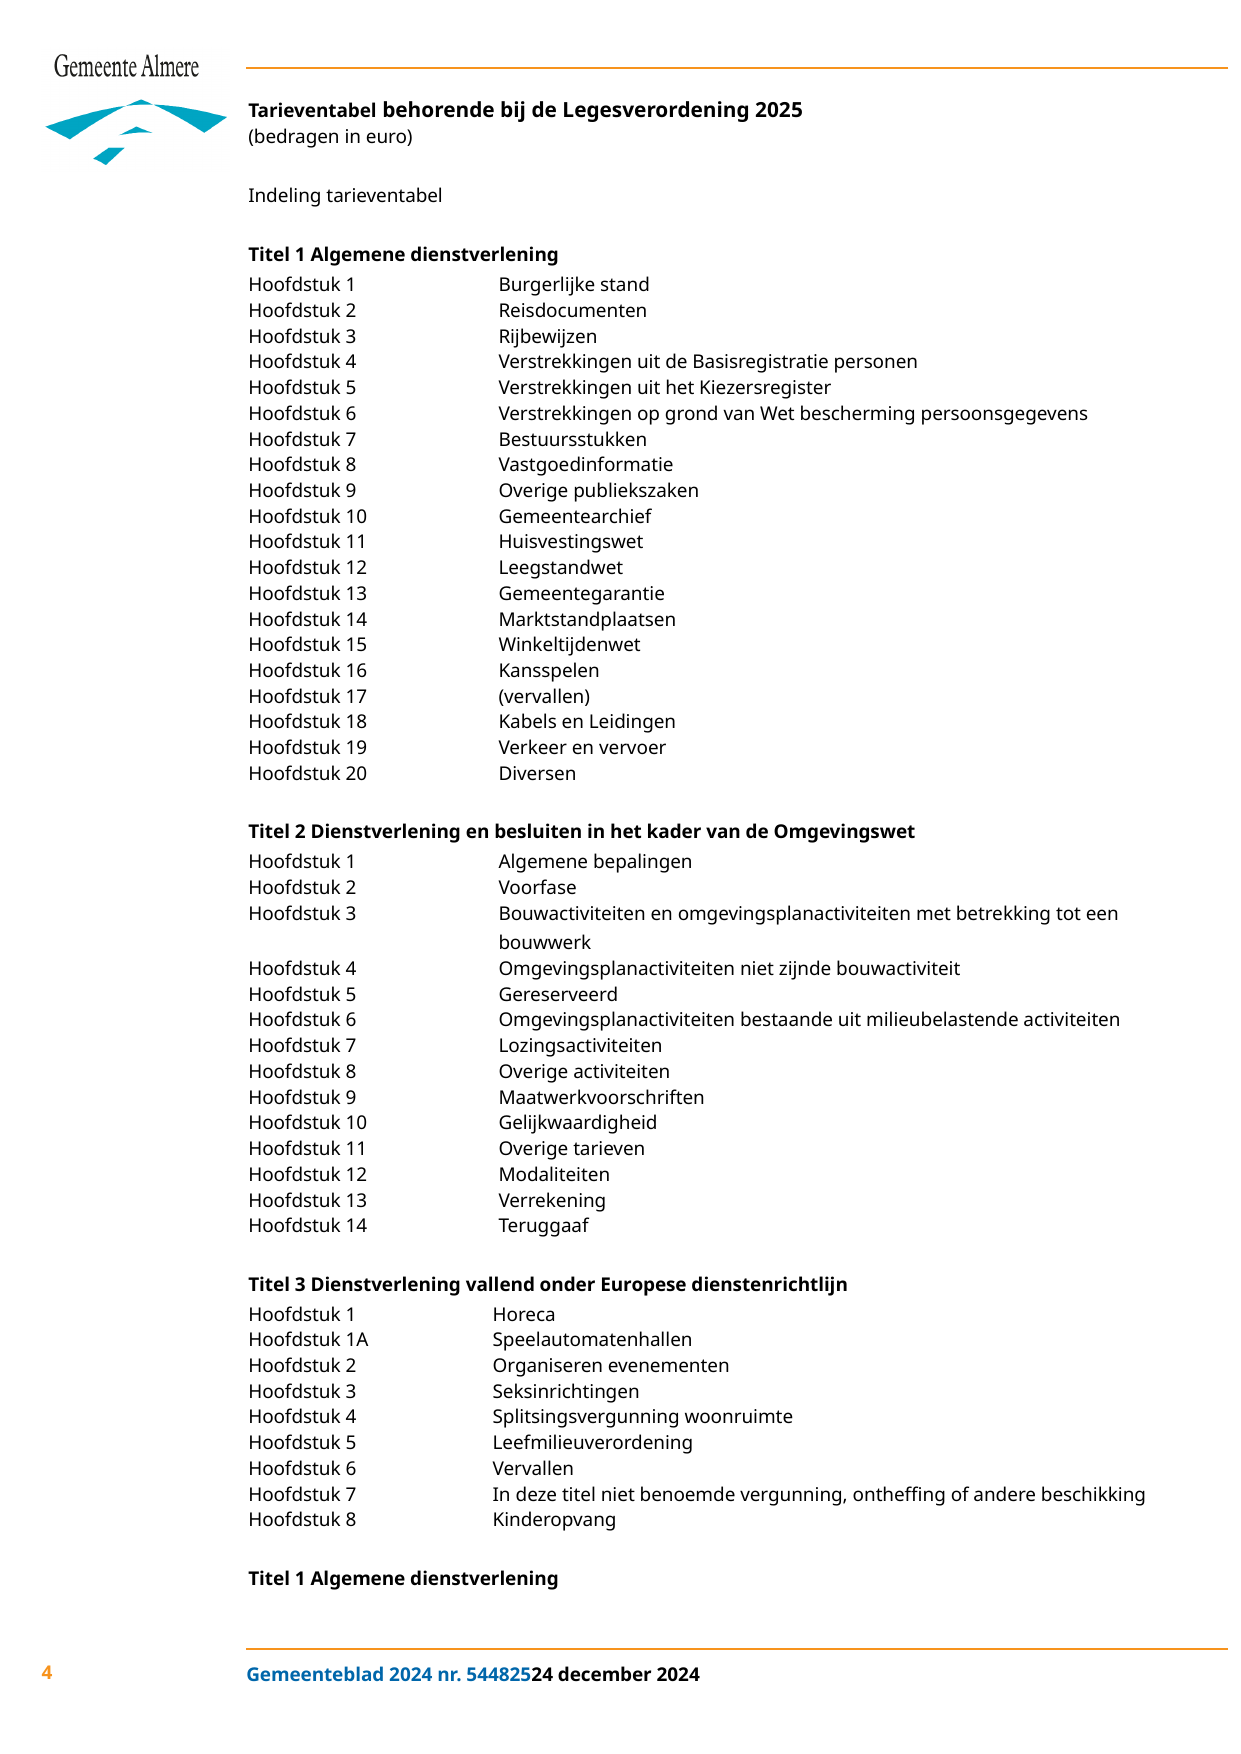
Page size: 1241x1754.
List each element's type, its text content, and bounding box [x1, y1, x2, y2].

table_cell Reisdocumenten [498, 297, 1152, 323]
table_cell Hoofdstuk 5 [248, 981, 498, 1007]
table_cell Gemeentegarantie [498, 580, 1152, 606]
table_header Horeca [493, 1301, 1152, 1326]
table_cell Hoofdstuk 6 [248, 1007, 498, 1032]
table_cell Hoofdstuk 18 [248, 709, 498, 734]
text Titel 2 Dienstverlening en besluiten in het kader van de Omgevingswet [248, 819, 1152, 844]
table_cell Verstrekkingen uit de Basisregistratie personen [498, 349, 1152, 374]
table_cell Hoofdstuk 8 [248, 1058, 498, 1084]
table_cell Hoofdstuk 2 [248, 297, 498, 323]
table_cell Organiseren evenementen [493, 1352, 1152, 1378]
table_cell Hoofdstuk 7 [248, 1033, 498, 1058]
table_cell Hoofdstuk 5 [248, 1429, 492, 1455]
table_cell Hoofdstuk 16 [248, 657, 498, 683]
table_cell Hoofdstuk 19 [248, 735, 498, 760]
table_cell Voorfase [498, 874, 1152, 900]
table_cell Hoofdstuk 17 [248, 683, 498, 709]
table_cell Hoofdstuk 11 [248, 529, 498, 554]
table_cell Modaliteiten [498, 1161, 1152, 1187]
table_cell Hoofdstuk 10 [248, 1110, 498, 1135]
table_cell Diversen [498, 760, 1152, 786]
table_cell Hoofdstuk 11 [248, 1135, 498, 1161]
table_header Hoofdstuk 1 [248, 849, 498, 874]
text Tarieventabel behorende bij de Legesverordening 2025 [248, 95, 1152, 123]
table_cell Overige tarieven [498, 1135, 1152, 1161]
table_header Hoofdstuk 1 [248, 1301, 492, 1326]
table_cell Hoofdstuk 3 [248, 1378, 492, 1404]
table_cell Winkeltijdenwet [498, 632, 1152, 657]
table_cell Bestuursstukken [498, 426, 1152, 451]
table_cell Gelijkwaardigheid [498, 1110, 1152, 1135]
table_cell Hoofdstuk 10 [248, 503, 498, 529]
text Titel 1 Algemene dienstverlening [248, 242, 1152, 267]
table_cell Hoofdstuk 2 [248, 874, 498, 900]
table_cell Hoofdstuk 6 [248, 1455, 492, 1481]
table_header Algemene bepalingen [498, 849, 1152, 874]
table_cell Huisvestingswet [498, 529, 1152, 554]
table_cell Verstrekkingen op grond van Wet bescherming persoonsgegevens [498, 400, 1152, 426]
table_cell Hoofdstuk 7 [248, 1481, 492, 1507]
table_cell Kinderopvang [493, 1507, 1152, 1532]
table_cell Lozingsactiviteiten [498, 1033, 1152, 1058]
table_cell Hoofdstuk 14 [248, 1213, 498, 1238]
table_cell Marktstandplaatsen [498, 606, 1152, 632]
table_cell Hoofdstuk 8 [248, 451, 498, 477]
table_cell Gereserveerd [498, 981, 1152, 1007]
table_cell Hoofdstuk 8 [248, 1507, 492, 1532]
text Indeling tarieventabel [248, 182, 1152, 208]
table_cell Vastgoedinformatie [498, 451, 1152, 477]
table_cell Overige activiteiten [498, 1058, 1152, 1084]
table_cell Verrekening [498, 1187, 1152, 1212]
table_cell Hoofdstuk 2 [248, 1352, 492, 1378]
table_cell Hoofdstuk 5 [248, 374, 498, 400]
table_cell Hoofdstuk 12 [248, 1161, 498, 1187]
table_cell Hoofdstuk 9 [248, 1084, 498, 1109]
picture [41, 47, 231, 172]
table_cell Kabels en Leidingen [498, 709, 1152, 734]
table_cell Hoofdstuk 13 [248, 580, 498, 606]
table_cell Hoofdstuk 6 [248, 400, 498, 426]
table_cell Bouwactiviteiten en omgevingsplanactiviteiten met betrekking tot een bouwwerk [498, 900, 1152, 955]
text (bedragen in euro) [248, 123, 1152, 149]
table_cell (vervallen) [498, 683, 1152, 709]
table_cell Hoofdstuk 14 [248, 606, 498, 632]
table_cell Rijbewijzen [498, 323, 1152, 348]
table_cell Seksinrichtingen [493, 1378, 1152, 1404]
table_header Titel 1 Algemene dienstverlening [248, 1565, 1152, 1591]
table_cell Hoofdstuk 12 [248, 554, 498, 580]
table_cell Hoofdstuk 4 [248, 349, 498, 374]
table_header Burgerlijke stand [498, 271, 1152, 297]
text Titel 3 Dienstverlening vallend onder Europese dienstenrichtlijn [248, 1271, 1152, 1297]
table_cell Hoofdstuk 9 [248, 477, 498, 503]
table_cell Vervallen [493, 1455, 1152, 1481]
table_cell In deze titel niet benoemde vergunning, ontheffing of andere beschikking [493, 1481, 1152, 1507]
table_cell Verkeer en vervoer [498, 735, 1152, 760]
table_header Hoofdstuk 1 [248, 271, 498, 297]
table_cell Hoofdstuk 1A [248, 1326, 492, 1352]
table_cell Hoofdstuk 3 [248, 900, 498, 955]
table_cell Hoofdstuk 4 [248, 955, 498, 981]
table_cell Hoofdstuk 4 [248, 1404, 492, 1429]
table_cell Hoofdstuk 7 [248, 426, 498, 451]
table_cell Maatwerkvoorschriften [498, 1084, 1152, 1109]
table_cell Splitsingsvergunning woonruimte [493, 1404, 1152, 1429]
table_cell Omgevingsplanactiviteiten niet zijnde bouwactiviteit [498, 955, 1152, 981]
table_cell Leefmilieuverordening [493, 1429, 1152, 1455]
table_cell Teruggaaf [498, 1213, 1152, 1238]
table_cell Kansspelen [498, 657, 1152, 683]
table_cell Verstrekkingen uit het Kiezersregister [498, 374, 1152, 400]
table_cell Leegstandwet [498, 554, 1152, 580]
table_cell Gemeentearchief [498, 503, 1152, 529]
table_cell Hoofdstuk 13 [248, 1187, 498, 1212]
table_cell Hoofdstuk 15 [248, 632, 498, 657]
table_cell Hoofdstuk 20 [248, 760, 498, 786]
table_cell Speelautomatenhallen [493, 1326, 1152, 1352]
table_cell Overige publiekszaken [498, 477, 1152, 503]
table_cell Omgevingsplanactiviteiten bestaande uit milieubelastende activiteiten [498, 1007, 1152, 1032]
table_cell Hoofdstuk 3 [248, 323, 498, 348]
